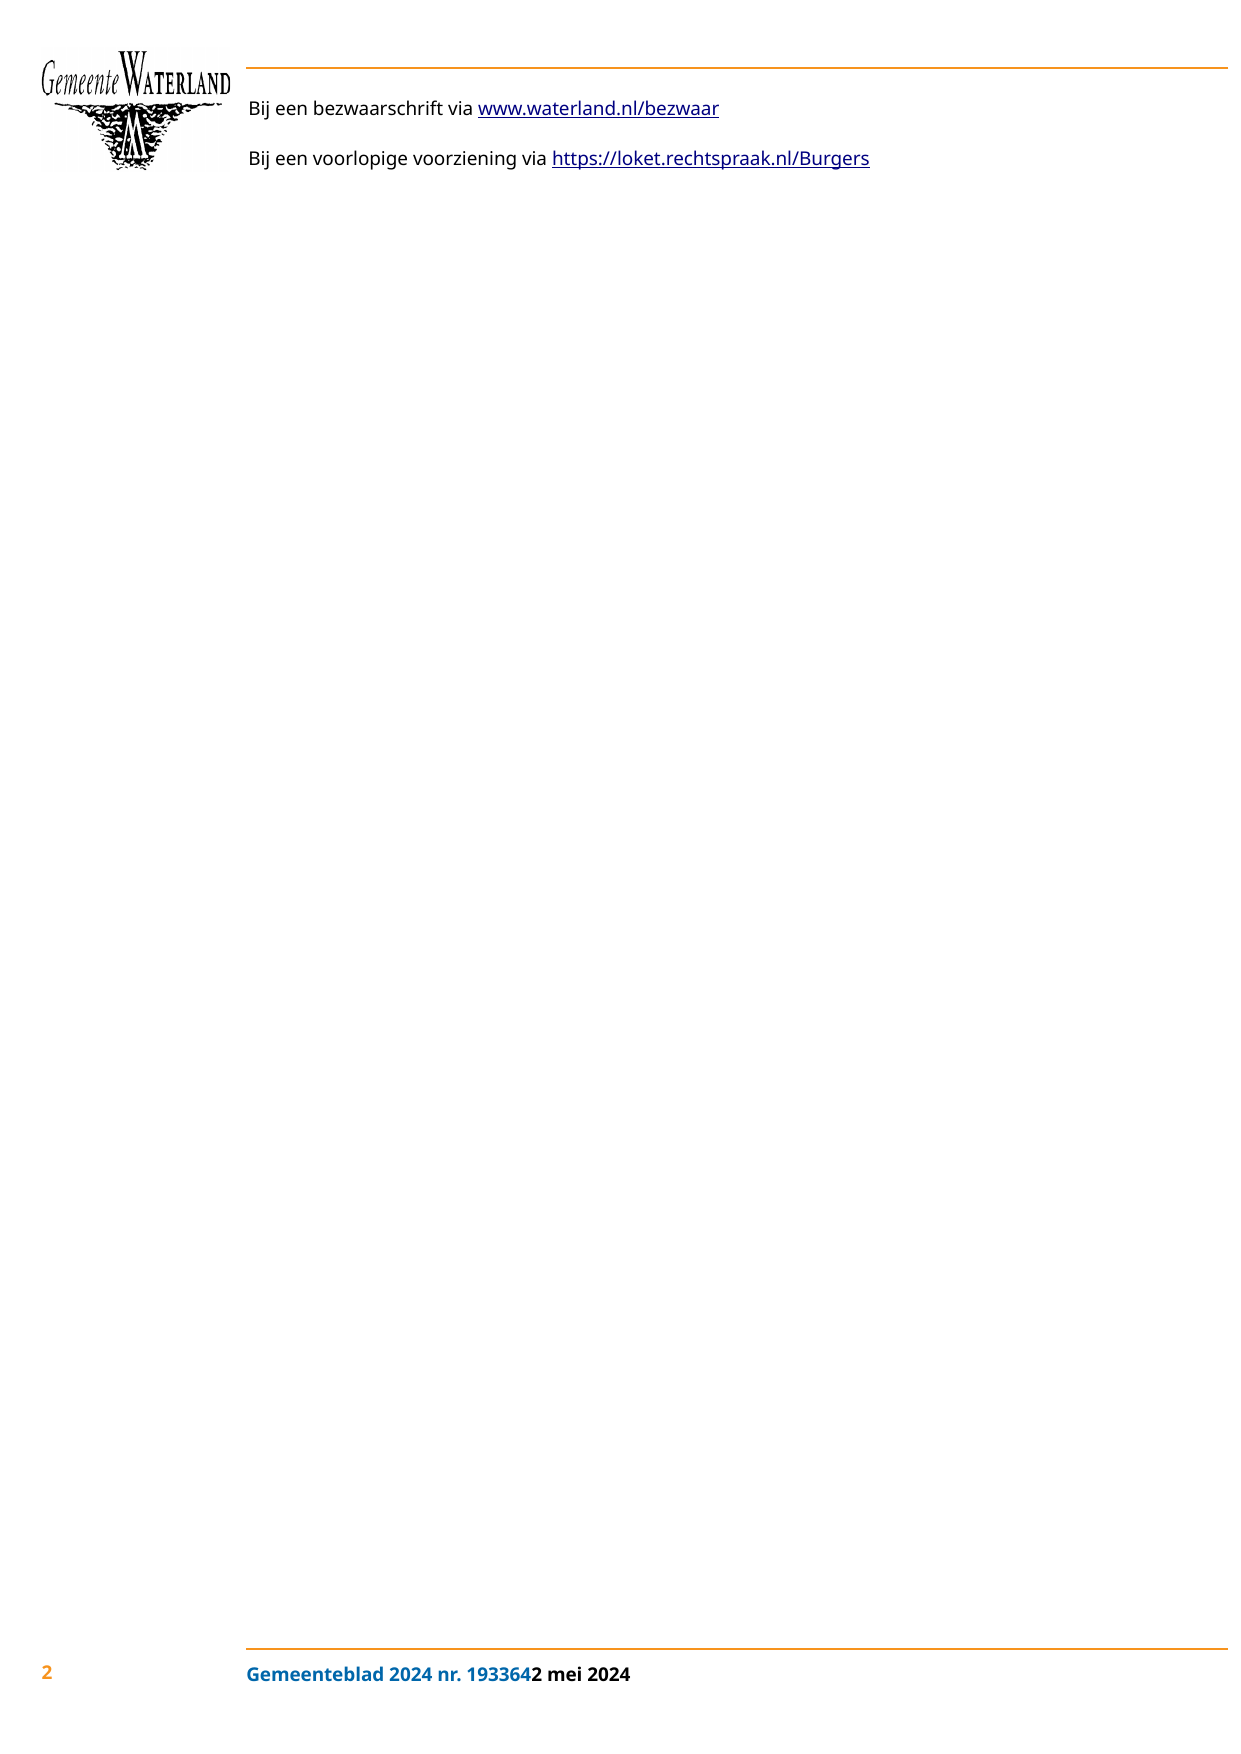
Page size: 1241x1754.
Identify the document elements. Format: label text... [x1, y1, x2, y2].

picture [41, 47, 231, 172]
text Bij een bezwaarschrift via www.waterland.nl/bezwaar [248, 95, 1152, 121]
text Bij een voorlopige voorziening via https://loket.rechtspraak.nl/Burgers [248, 145, 1152, 171]
